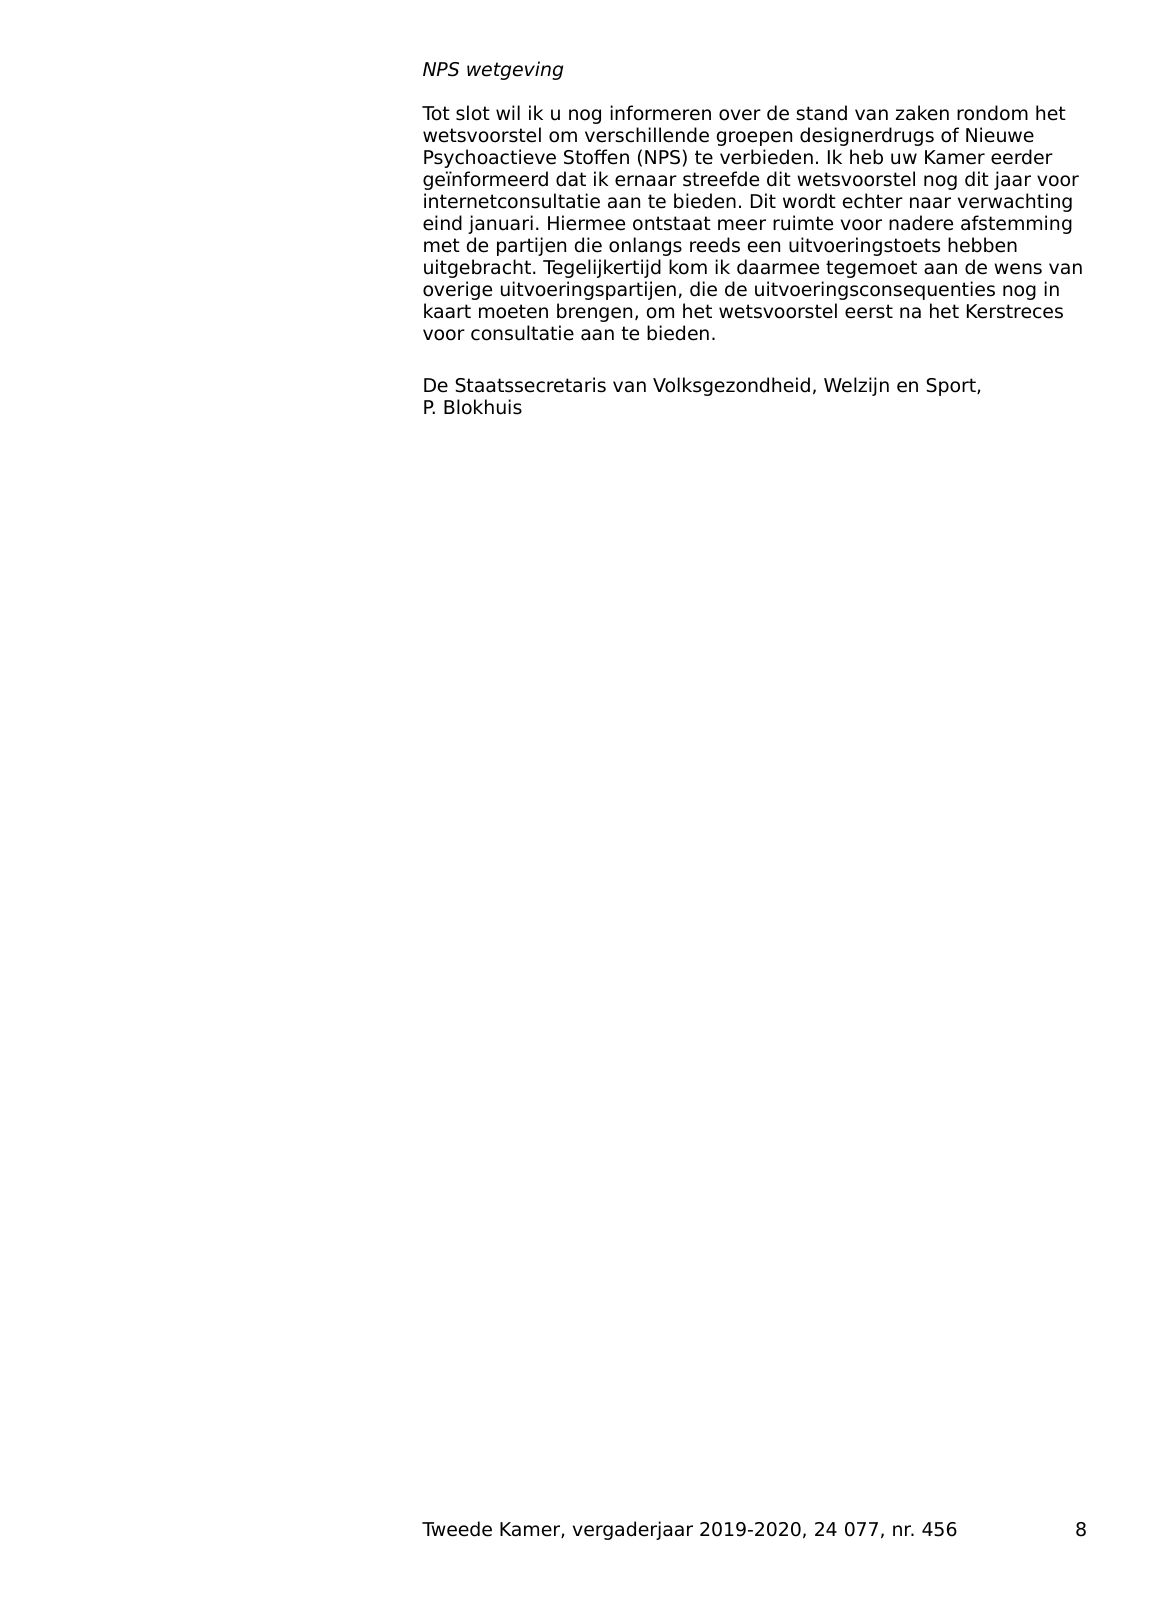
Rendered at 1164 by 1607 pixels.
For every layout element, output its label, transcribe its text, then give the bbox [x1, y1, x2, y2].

text Tot slot wil ik u nog informeren over de stand van zaken rondom het wetsvoorstel om verschillende groepen designerdrugs of Nieuwe Psychoactieve Stoffen (NPS) te verbieden. Ik heb uw Kamer eerder geïnformeerd dat ik ernaar streefde dit wetsvoorstel nog dit jaar voor internetconsultatie aan te bieden. Dit wordt echter naar verwachting eind januari. Hiermee ontstaat meer ruimte voor nadere afstemming met de partijen die onlangs reeds een uitvoeringstoets hebben uitgebracht. Tegelijkertijd kom ik daarmee tegemoet aan de wens van overige uitvoeringspartijen, die de uitvoeringsconsequenties nog in kaart moeten brengen, om het wetsvoorstel eerst na het Kerstreces voor consultatie aan te bieden. [422, 103, 1087, 345]
subtitle NPS wetgeving [422, 59, 1087, 81]
text De Staatssecretaris van Volksgezondheid, Welzijn en Sport, P. Blokhuis [422, 375, 1087, 419]
